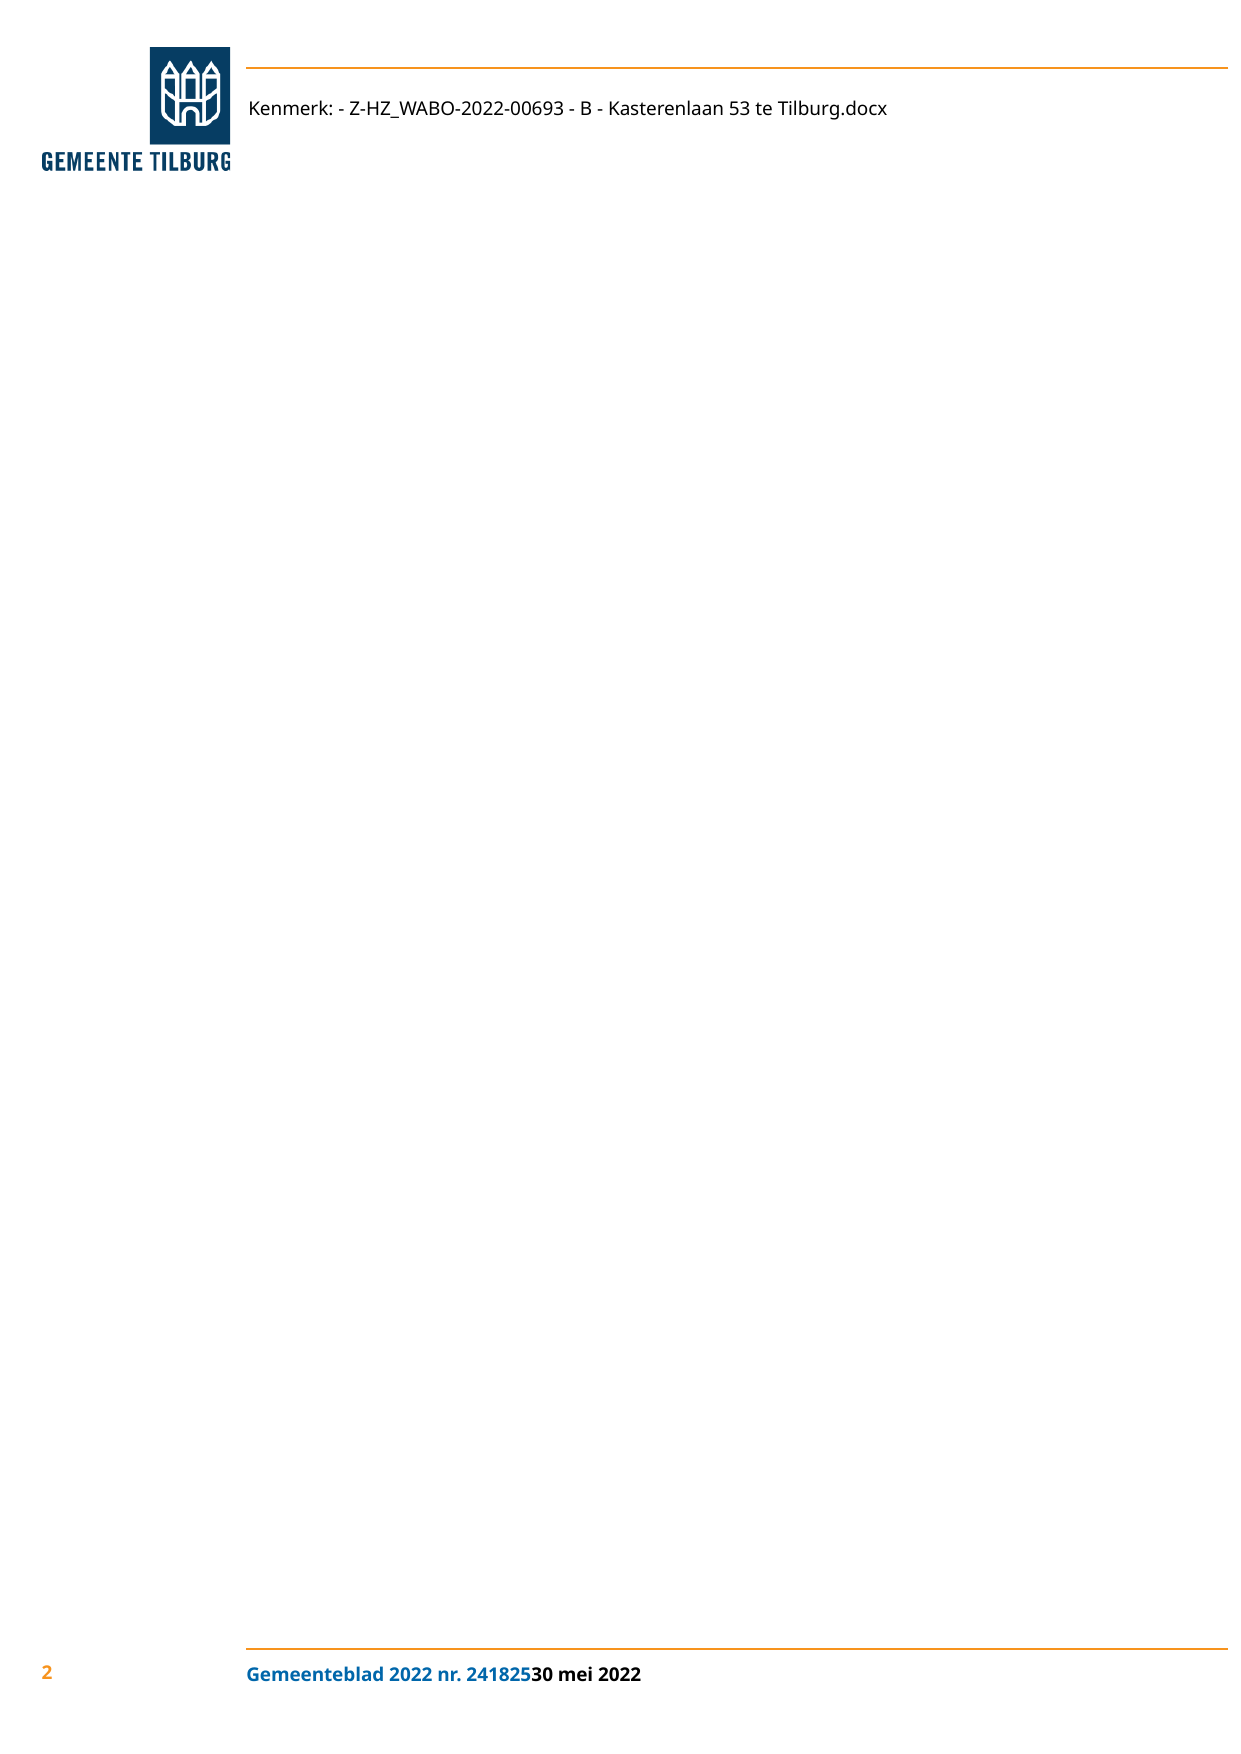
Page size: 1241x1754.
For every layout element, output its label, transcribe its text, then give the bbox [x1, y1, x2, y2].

picture [41, 47, 231, 172]
text Kenmerk: - Z-HZ_WABO-2022-00693 - B - Kasterenlaan 53 te Tilburg.docx [248, 95, 1152, 121]
